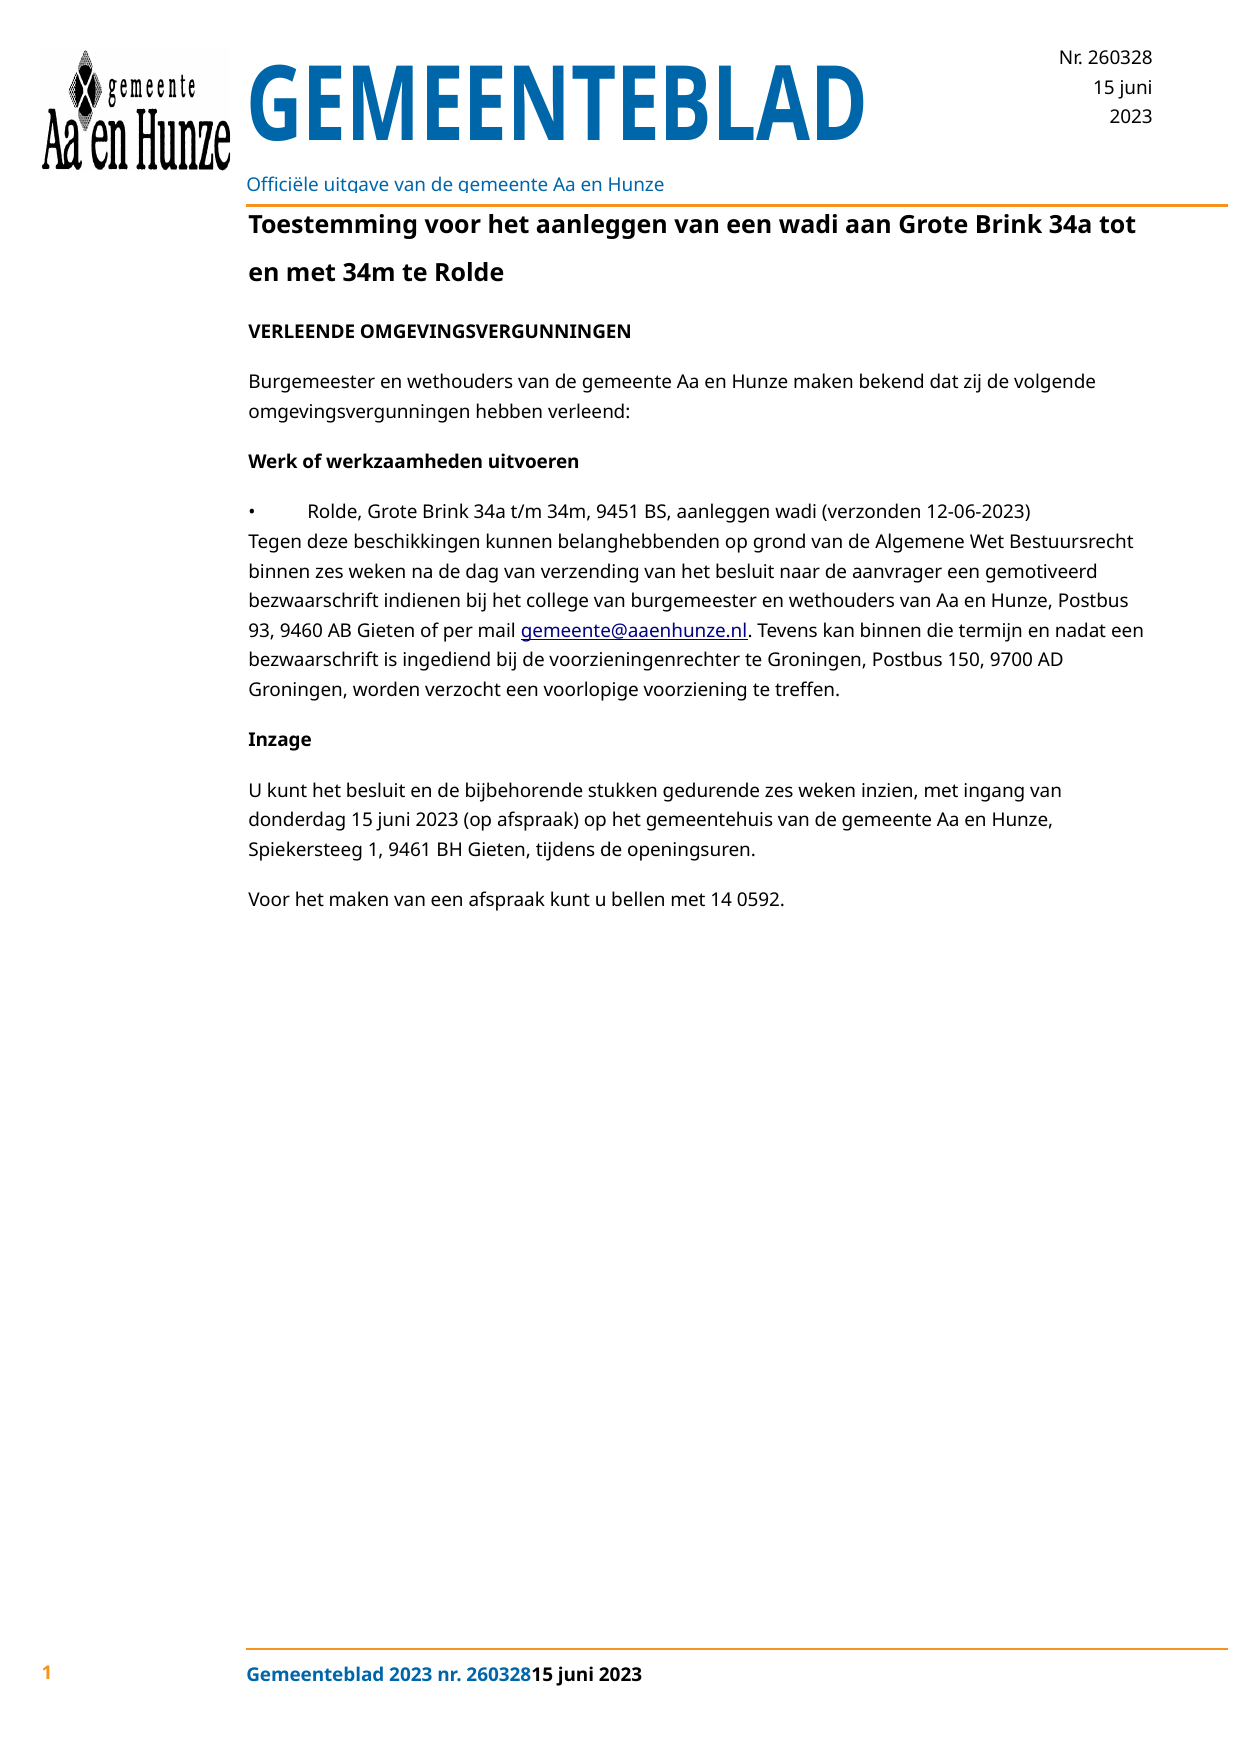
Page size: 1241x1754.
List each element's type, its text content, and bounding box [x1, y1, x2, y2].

picture [41, 47, 231, 172]
text Toestemming voor het aanleggen van een wadi aan Grote Brink 34a tot en met 34m te Rolde [248, 207, 1152, 288]
text Tegen deze beschikkingen kunnen belanghebbenden op grond van de Algemene Wet Bestuursrecht binnen zes weken na de dag van verzending van het besluit naar de aanvrager een gemotiveerd bezwaarschrift indienen bij het college van burgemeester en wethouders van Aa en Hunze, Postbus 93, 9460 AB Gieten of per mail gemeente@aaenhunze.nl. Tevens kan binnen die termijn en nadat een bezwaarschrift is ingediend bij de voorzieningenrechter te Groningen, Postbus 150, 9700 AD Groningen, worden verzocht een voorlopige voorziening te treffen. [248, 528, 1152, 702]
text VERLEENDE OMGEVINGSVERGUNNINGEN [248, 318, 1152, 344]
text Voor het maken van een afspraak kunt u bellen met 14 0592. [248, 887, 1152, 912]
text Inzage [248, 727, 1152, 752]
text Burgemeester en wethouders van de gemeente Aa en Hunze maken bekend dat zij de volgende omgevingsvergunningen hebben verleend: [248, 368, 1152, 424]
text U kunt het besluit en de bijbehorende stukken gedurende zes weken inzien, met ingang van donderdag 15 juni 2023 (op afspraak) op het gemeentehuis van de gemeente Aa en Hunze, Spiekersteeg 1, 9461 BH Gieten, tijdens de openingsuren. [248, 777, 1152, 862]
text Werk of werkzaamheden uitvoeren [248, 448, 1152, 474]
list Rolde, Grote Brink 34a t/m 34m, 9451 BS, aanleggen wadi (verzonden 12-06-2023) [248, 499, 1152, 524]
